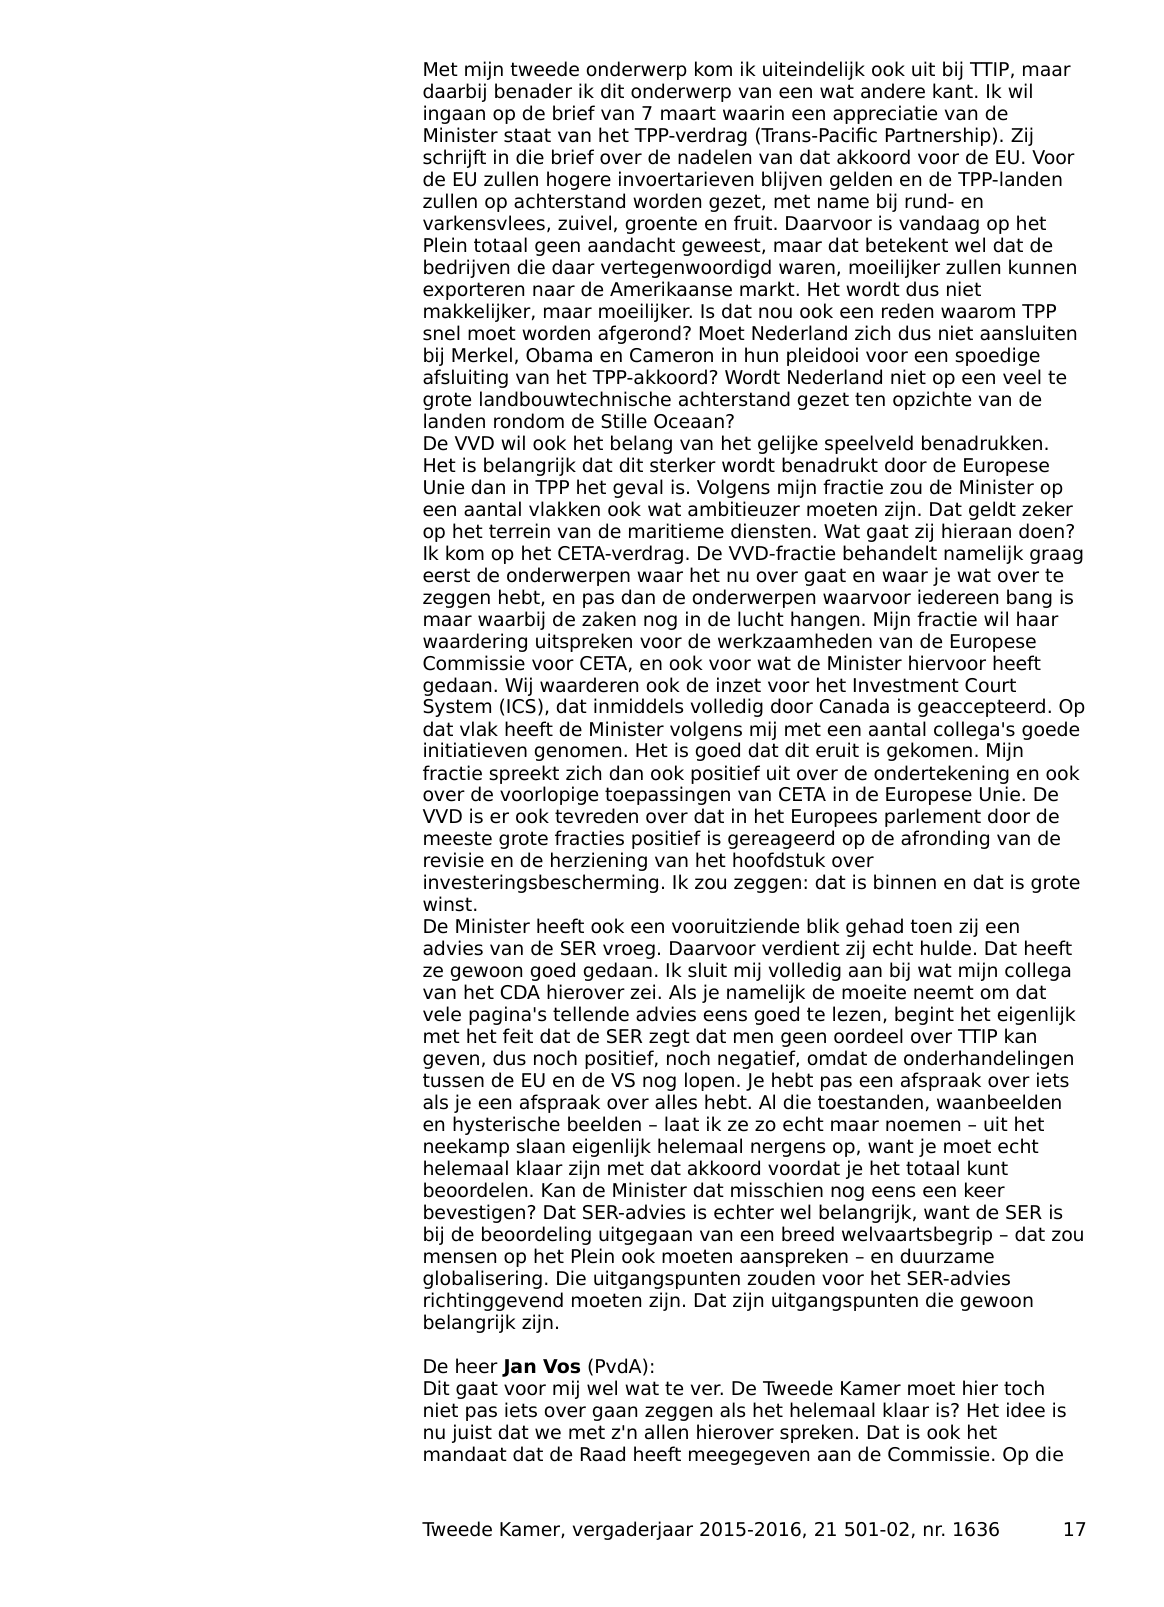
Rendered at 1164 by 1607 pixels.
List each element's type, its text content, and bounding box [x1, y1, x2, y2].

text Ik kom op het CETA-verdrag. De VVD-fractie behandelt namelijk graag eerst de onderwerpen waar het nu over gaat en waar je wat over te zeggen hebt, en pas dan de onderwerpen waarvoor iedereen bang is maar waarbij de zaken nog in de lucht hangen. Mijn fractie wil haar waardering uitspreken voor de werkzaamheden van de Europese Commissie voor CETA, en ook voor wat de Minister hiervoor heeft gedaan. Wij waarderen ook de inzet voor het Investment Court System (ICS), dat inmiddels volledig door Canada is geaccepteerd. Op dat vlak heeft de Minister volgens mij met een aantal collega's goede initiatieven genomen. Het is goed dat dit eruit is gekomen. Mijn fractie spreekt zich dan ook positief uit over de ondertekening en ook over de voorlopige toepassingen van CETA in de Europese Unie. De VVD is er ook tevreden over dat in het Europees parlement door de meeste grote fracties positief is gereageerd op de afronding van de revisie en de herziening van het hoofdstuk over investeringsbescherming. Ik zou zeggen: dat is binnen en dat is grote winst. [422, 543, 1087, 916]
text De heer Jan Vos (PvdA): [422, 1356, 1087, 1378]
text Dit gaat voor mij wel wat te ver. De Tweede Kamer moet hier toch niet pas iets over gaan zeggen als het helemaal klaar is? Het idee is nu juist dat we met z'n allen hierover spreken. Dat is ook het mandaat dat de Raad heeft meegegeven aan de Commissie. Op die [422, 1378, 1087, 1466]
text De Minister heeft ook een vooruitziende blik gehad toen zij een advies van de SER vroeg. Daarvoor verdient zij echt hulde. Dat heeft ze gewoon goed gedaan. Ik sluit mij volledig aan bij wat mijn collega van het CDA hierover zei. Als je namelijk de moeite neemt om dat vele pagina's tellende advies eens goed te lezen, begint het eigenlijk met het feit dat de SER zegt dat men geen oordeel over TTIP kan geven, dus noch positief, noch negatief, omdat de onderhandelingen tussen de EU en de VS nog lopen. Je hebt pas een afspraak over iets als je een afspraak over alles hebt. Al die toestanden, waanbeelden en hysterische beelden – laat ik ze zo echt maar noemen – uit het neekamp slaan eigenlijk helemaal nergens op, want je moet echt helemaal klaar zijn met dat akkoord voordat je het totaal kunt beoordelen. Kan de Minister dat misschien nog eens een keer bevestigen? Dat SER-advies is echter wel belangrijk, want de SER is bij de beoordeling uitgegaan van een breed welvaartsbegrip – dat zou mensen op het Plein ook moeten aanspreken – en duurzame globalisering. Die uitgangspunten zouden voor het SER-advies richtinggevend moeten zijn. Dat zijn uitgangspunten die gewoon belangrijk zijn. [422, 916, 1087, 1334]
text Met mijn tweede onderwerp kom ik uiteindelijk ook uit bij TTIP, maar daarbij benader ik dit onderwerp van een wat andere kant. Ik wil ingaan op de brief van 7 maart waarin een appreciatie van de Minister staat van het TPP-verdrag (Trans-Pacific Partnership). Zij schrijft in die brief over de nadelen van dat akkoord voor de EU. Voor de EU zullen hogere invoertarieven blijven gelden en de TPP-landen zullen op achterstand worden gezet, met name bij rund- en varkensvlees, zuivel, groente en fruit. Daarvoor is vandaag op het Plein totaal geen aandacht geweest, maar dat betekent wel dat de bedrijven die daar vertegenwoordigd waren, moeilijker zullen kunnen exporteren naar de Amerikaanse markt. Het wordt dus niet makkelijker, maar moeilijker. Is dat nou ook een reden waarom TPP snel moet worden afgerond? Moet Nederland zich dus niet aansluiten bij Merkel, Obama en Cameron in hun pleidooi voor een spoedige afsluiting van het TPP-akkoord? Wordt Nederland niet op een veel te grote landbouwtechnische achterstand gezet ten opzichte van de landen rondom de Stille Oceaan? [422, 59, 1087, 433]
text De VVD wil ook het belang van het gelijke speelveld benadrukken. Het is belangrijk dat dit sterker wordt benadrukt door de Europese Unie dan in TPP het geval is. Volgens mijn fractie zou de Minister op een aantal vlakken ook wat ambitieuzer moeten zijn. Dat geldt zeker op het terrein van de maritieme diensten. Wat gaat zij hieraan doen? [422, 433, 1087, 543]
